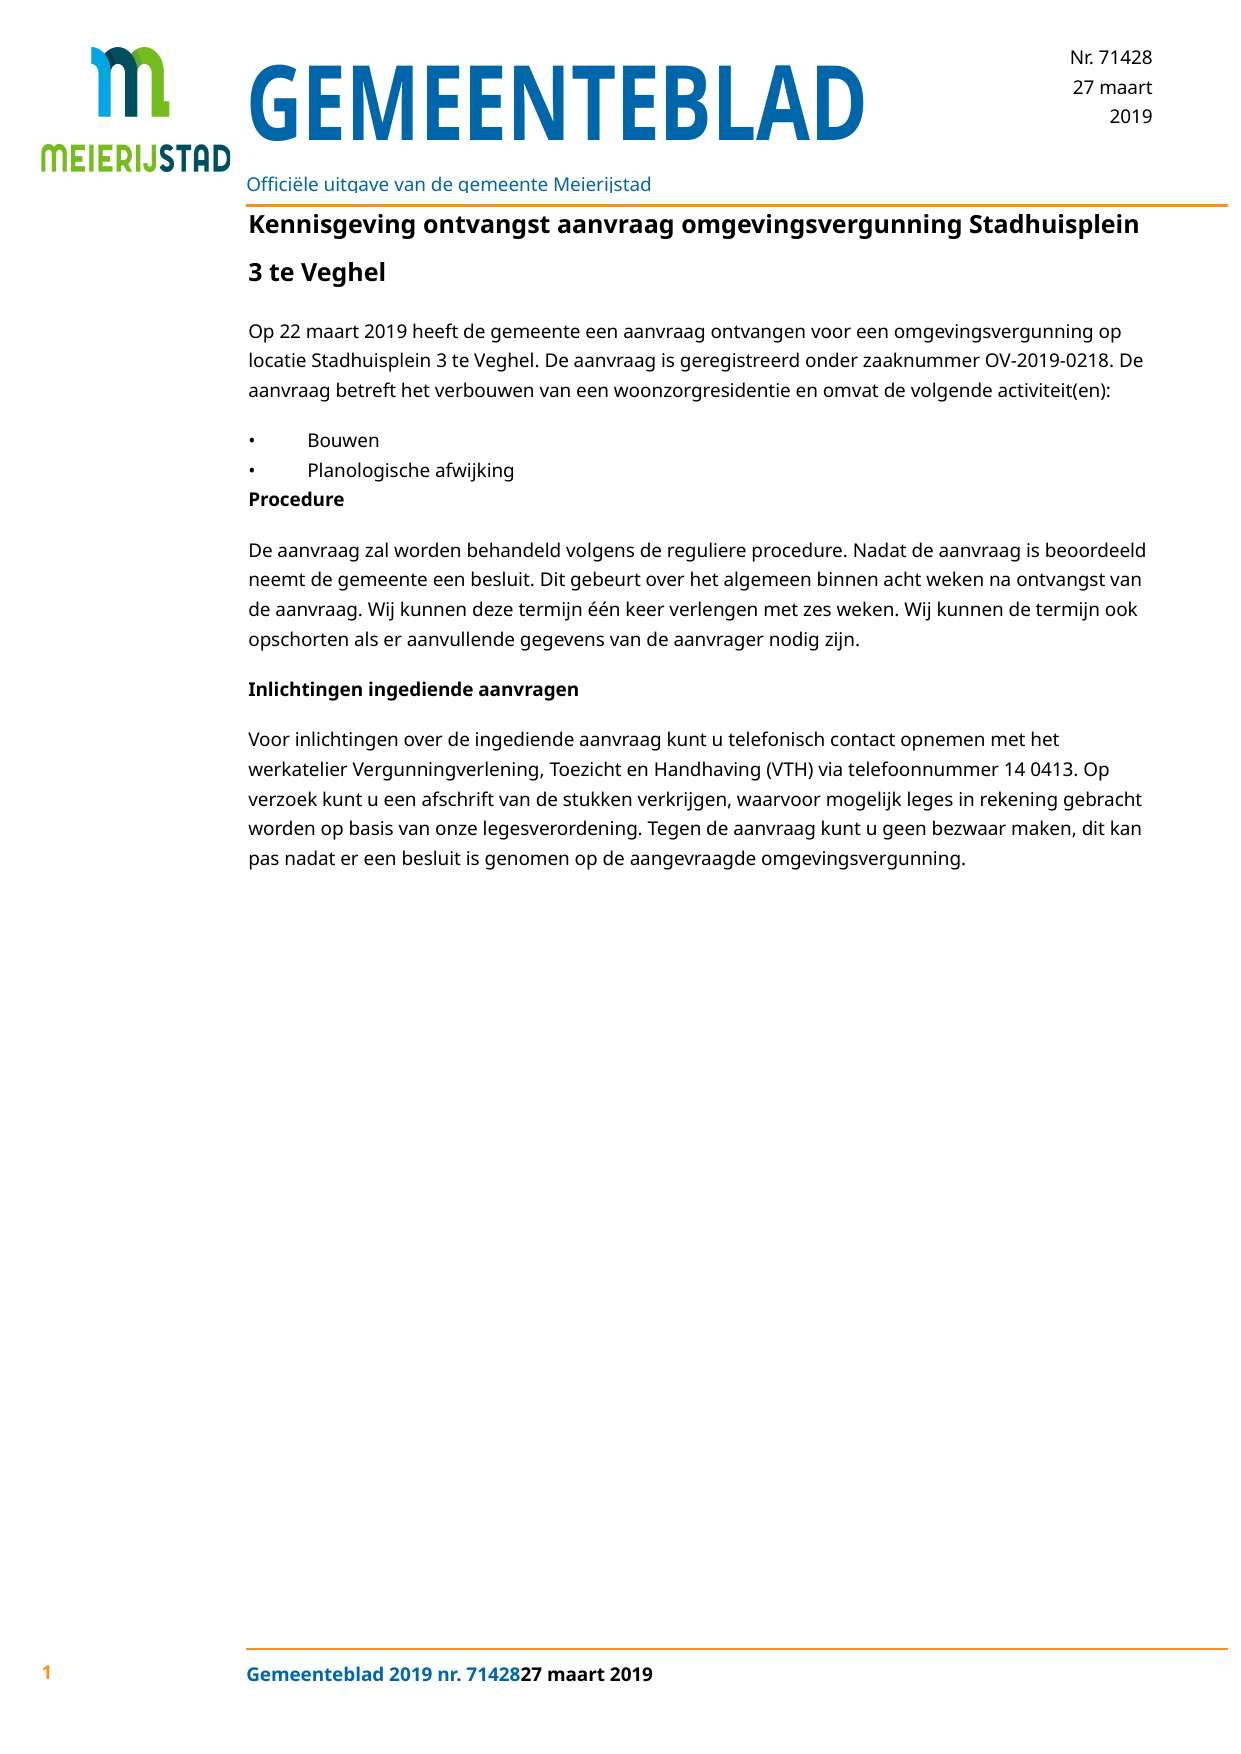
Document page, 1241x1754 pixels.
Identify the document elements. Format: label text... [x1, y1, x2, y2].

text De aanvraag zal worden behandeld volgens de reguliere procedure. Nadat de aanvraag is beoordeeld neemt de gemeente een besluit. Dit gebeurt over het algemeen binnen acht weken na ontvangst van de aanvraag. Wij kunnen deze termijn één keer verlengen met zes weken. Wij kunnen de termijn ook opschorten als er aanvullende gegevens van de aanvrager nodig zijn. [248, 537, 1152, 652]
text Procedure [248, 487, 1152, 512]
text Voor inlichtingen over de ingediende aanvraag kunt u telefonisch contact opnemen met het werkatelier Vergunningverlening, Toezicht en Handhaving (VTH) via telefoonnummer 14 0413. Op verzoek kunt u een afschrift van de stukken verkrijgen, waarvoor mogelijk leges in rekening gebracht worden op basis van onze legesverordening. Tegen de aanvraag kunt u geen bezwaar maken, dit kan pas nadat er een besluit is genomen op de aangevraagde omgevingsvergunning. [248, 727, 1152, 871]
text Kennisgeving ontvangst aanvraag omgevingsvergunning Stadhuisplein 3 te Veghel [248, 207, 1152, 288]
list Bouwen [248, 427, 1152, 453]
text Op 22 maart 2019 heeft de gemeente een aanvraag ontvangen voor een omgevingsvergunning op locatie Stadhuisplein 3 te Veghel. De aanvraag is geregistreerd onder zaaknummer OV-2019-0218. De aanvraag betreft het verbouwen van een woonzorgresidentie en omvat de volgende activiteit(en): [248, 318, 1152, 403]
picture [41, 47, 231, 172]
list Planologische afwijking [248, 457, 1152, 483]
text Inlichtingen ingediende aanvragen [248, 676, 1152, 702]
